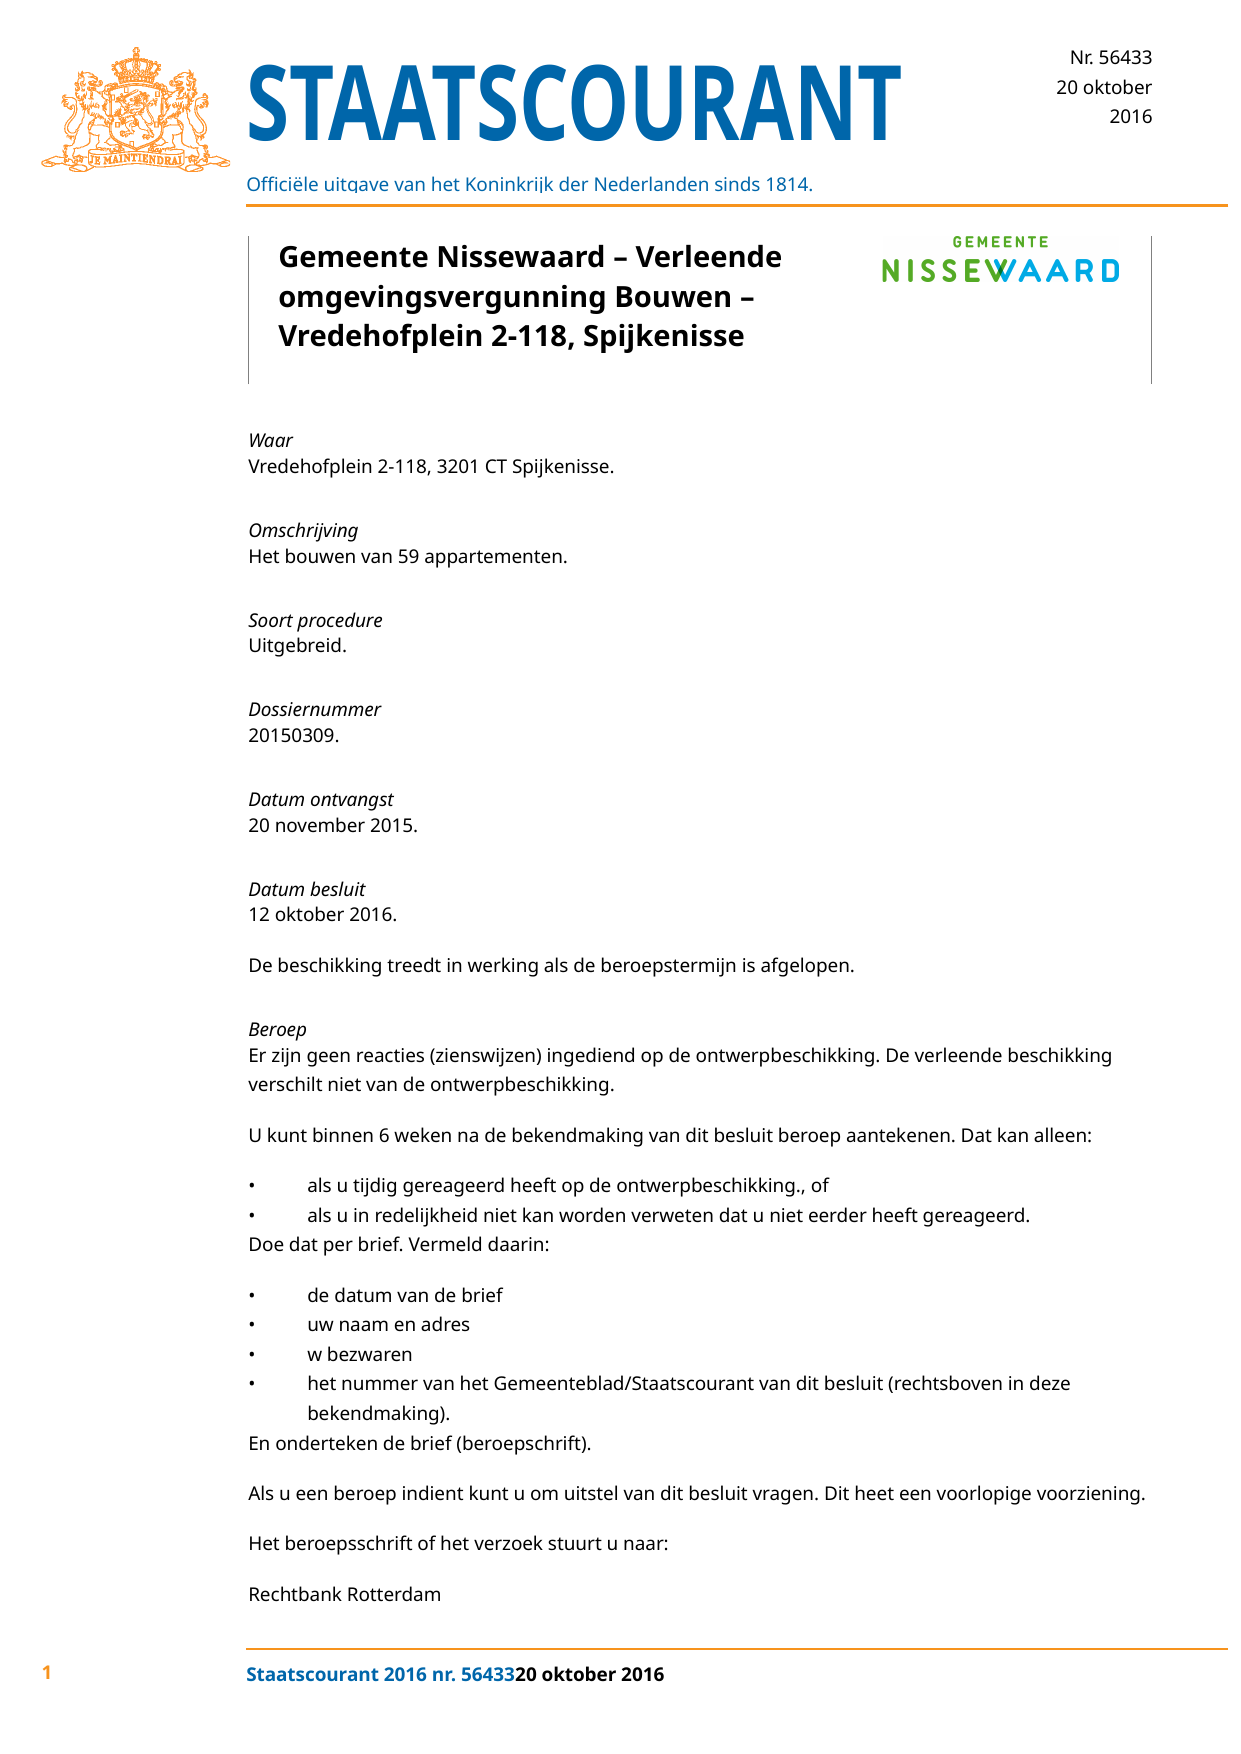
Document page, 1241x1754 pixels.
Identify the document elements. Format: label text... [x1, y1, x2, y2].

text Uitgebreid. [248, 633, 1152, 658]
text Datum ontvangst [248, 786, 1152, 812]
text Het beroepsschrift of het verzoek stuurt u naar: [248, 1531, 1152, 1556]
list het nummer van het Gemeenteblad/Staatscourant van dit besluit (rechtsboven in deze bekendmaking). [248, 1371, 1152, 1426]
text Er zijn geen reacties (zienswijzen) ingediend op de ontwerpbeschikking. De verleende beschikking verschilt niet van de ontwerpbeschikking. [248, 1042, 1152, 1097]
text Rechtbank Rotterdam [248, 1581, 1152, 1607]
table_header [850, 236, 1151, 384]
text 20150309. [248, 722, 1152, 748]
table_header Gemeente Nissewaard – Verleende omgevingsvergunning Bouwen – Vredehofplein 2-118, Spijkenisse [249, 236, 850, 384]
picture [1081, 275, 1088, 282]
text 20 november 2015. [248, 812, 1152, 838]
text Soort procedure [248, 607, 1152, 633]
text Het bouwen van 59 appartementen. [248, 543, 1152, 569]
text U kunt binnen 6 weken na de bekendmaking van dit besluit beroep aantekenen. Dat kan alleen: [248, 1122, 1152, 1147]
list de datum van de brief [248, 1282, 1152, 1307]
text Omschrijving [248, 517, 1152, 543]
list w bezwaren [248, 1341, 1152, 1367]
text Vredehofplein 2-118, 3201 CT Spijkenisse. [248, 453, 1152, 479]
picture [1107, 264, 1114, 277]
picture [882, 236, 1119, 282]
text Datum besluit [248, 876, 1152, 902]
text Beroep [248, 1016, 1152, 1042]
list als u tijdig gereageerd heeft op de ontwerpbeschikking., of [248, 1172, 1152, 1198]
text Doe dat per brief. Vermeld daarin: [248, 1231, 1152, 1257]
text En onderteken de brief (beroepschrift). [248, 1430, 1152, 1455]
picture [41, 47, 231, 172]
text Als u een beroep indient kunt u om uitstel van dit besluit vragen. Dit heet een voorlopige voorziening. [248, 1480, 1152, 1506]
picture [1051, 277, 1064, 282]
list als u in redelijkheid niet kan worden verweten dat u niet eerder heeft gereageerd. [248, 1202, 1152, 1227]
picture [1023, 277, 1036, 282]
text De beschikking treedt in werking als de beroepstermijn is afgelopen. [248, 952, 1152, 978]
list uw naam en adres [248, 1311, 1152, 1337]
text Waar [248, 427, 1152, 453]
text 12 oktober 2016. [248, 902, 1152, 927]
text Dossiernummer [248, 697, 1152, 722]
